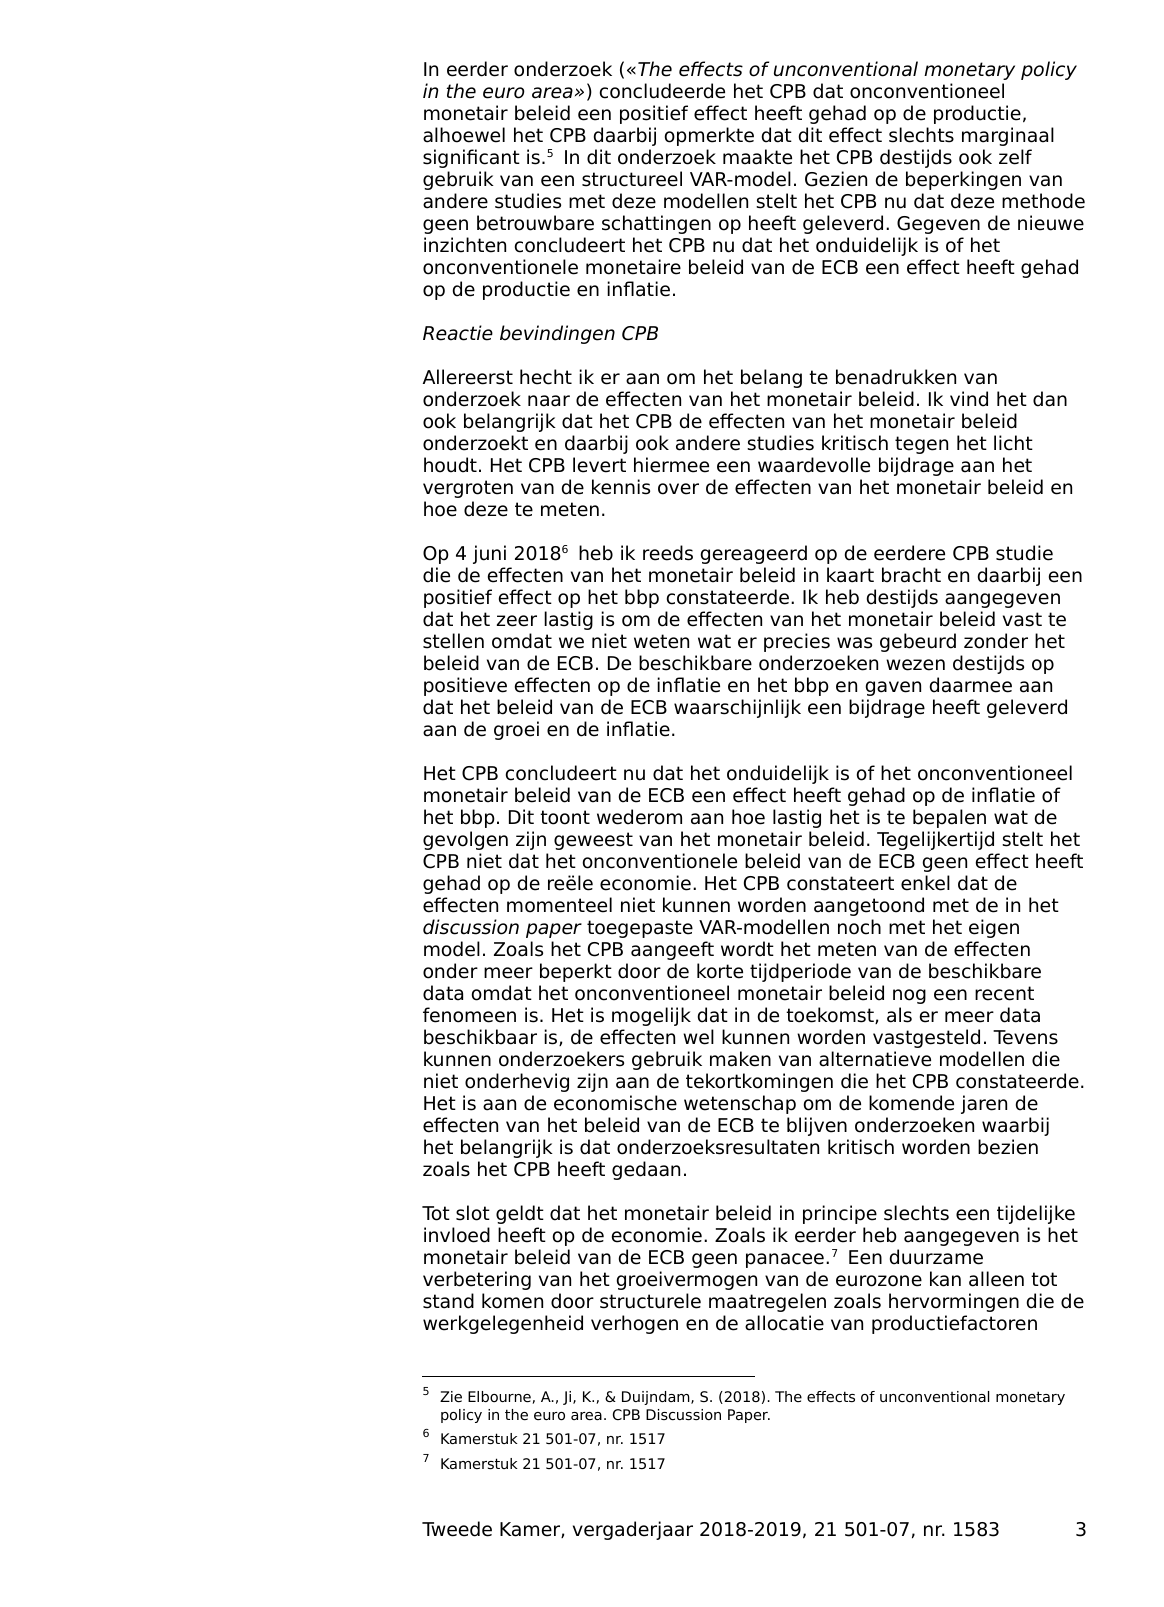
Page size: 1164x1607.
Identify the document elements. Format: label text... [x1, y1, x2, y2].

text In eerder onderzoek («The effects of unconventional monetary policy in the euro area») concludeerde het CPB dat onconventioneel monetair beleid een positief effect heeft gehad op de productie, alhoewel het CPB daarbij opmerkte dat dit effect slechts marginaal significant is. In dit onderzoek maakte het CPB destijds ook zelf gebruik van een structureel VAR-model. Gezien de beperkingen van andere studies met deze modellen stelt het CPB nu dat deze methode geen betrouwbare schattingen op heeft geleverd. Gegeven de nieuwe inzichten concludeert het CPB nu dat het onduidelijk is of het onconventionele monetaire beleid van de ECB een effect heeft gehad op de productie en inflatie. [422, 59, 1087, 301]
text Kamerstuk 21 501-07, nr. 1517 [422, 1452, 1087, 1474]
text Het CPB concludeert nu dat het onduidelijk is of het onconventioneel monetair beleid van de ECB een effect heeft gehad op de inflatie of het bbp. Dit toont wederom aan hoe lastig het is te bepalen wat de gevolgen zijn geweest van het monetair beleid. Tegelijkertijd stelt het CPB niet dat het onconventionele beleid van de ECB geen effect heeft gehad op de reële economie. Het CPB constateert enkel dat de effecten momenteel niet kunnen worden aangetoond met de in het discussion paper toegepaste VAR-modellen noch met het eigen model. Zoals het CPB aangeeft wordt het meten van de effecten onder meer beperkt door de korte tijdperiode van de beschikbare data omdat het onconventioneel monetair beleid nog een recent fenomeen is. Het is mogelijk dat in de toekomst, als er meer data beschikbaar is, de effecten wel kunnen worden vastgesteld. Tevens kunnen onderzoekers gebruik maken van alternatieve modellen die niet onderhevig zijn aan de tekortkomingen die het CPB constateerde. Het is aan de economische wetenschap om de komende jaren de effecten van het beleid van de ECB te blijven onderzoeken waarbij het belangrijk is dat onderzoeksresultaten kritisch worden bezien zoals het CPB heeft gedaan. [422, 763, 1087, 1181]
subtitle Reactie bevindingen CPB [422, 323, 1087, 345]
text Tot slot geldt dat het monetair beleid in principe slechts een tijdelijke invloed heeft op de economie. Zoals ik eerder heb aangegeven is het monetair beleid van de ECB geen panacee. Een duurzame verbetering van het groeivermogen van de eurozone kan alleen tot stand komen door structurele maatregelen zoals hervormingen die de werkgelegenheid verhogen en de allocatie van productiefactoren [422, 1203, 1087, 1335]
text Zie Elbourne, A., Ji, K., & Duijndam, S. (2018). The effects of unconventional monetary policy in the euro area. CPB Discussion Paper. [422, 1385, 1087, 1424]
text Op 4 juni 2018 heb ik reeds gereageerd op de eerdere CPB studie die de effecten van het monetair beleid in kaart bracht en daarbij een positief effect op het bbp constateerde. Ik heb destijds aangegeven dat het zeer lastig is om de effecten van het monetair beleid vast te stellen omdat we niet weten wat er precies was gebeurd zonder het beleid van de ECB. De beschikbare onderzoeken wezen destijds op positieve effecten op de inflatie en het bbp en gaven daarmee aan dat het beleid van de ECB waarschijnlijk een bijdrage heeft geleverd aan de groei en de inflatie. [422, 543, 1087, 741]
text Allereerst hecht ik er aan om het belang te benadrukken van onderzoek naar de effecten van het monetair beleid. Ik vind het dan ook belangrijk dat het CPB de effecten van het monetair beleid onderzoekt en daarbij ook andere studies kritisch tegen het licht houdt. Het CPB levert hiermee een waardevolle bijdrage aan het vergroten van de kennis over de effecten van het monetair beleid en hoe deze te meten. [422, 367, 1087, 521]
text Kamerstuk 21 501-07, nr. 1517 [422, 1427, 1087, 1449]
